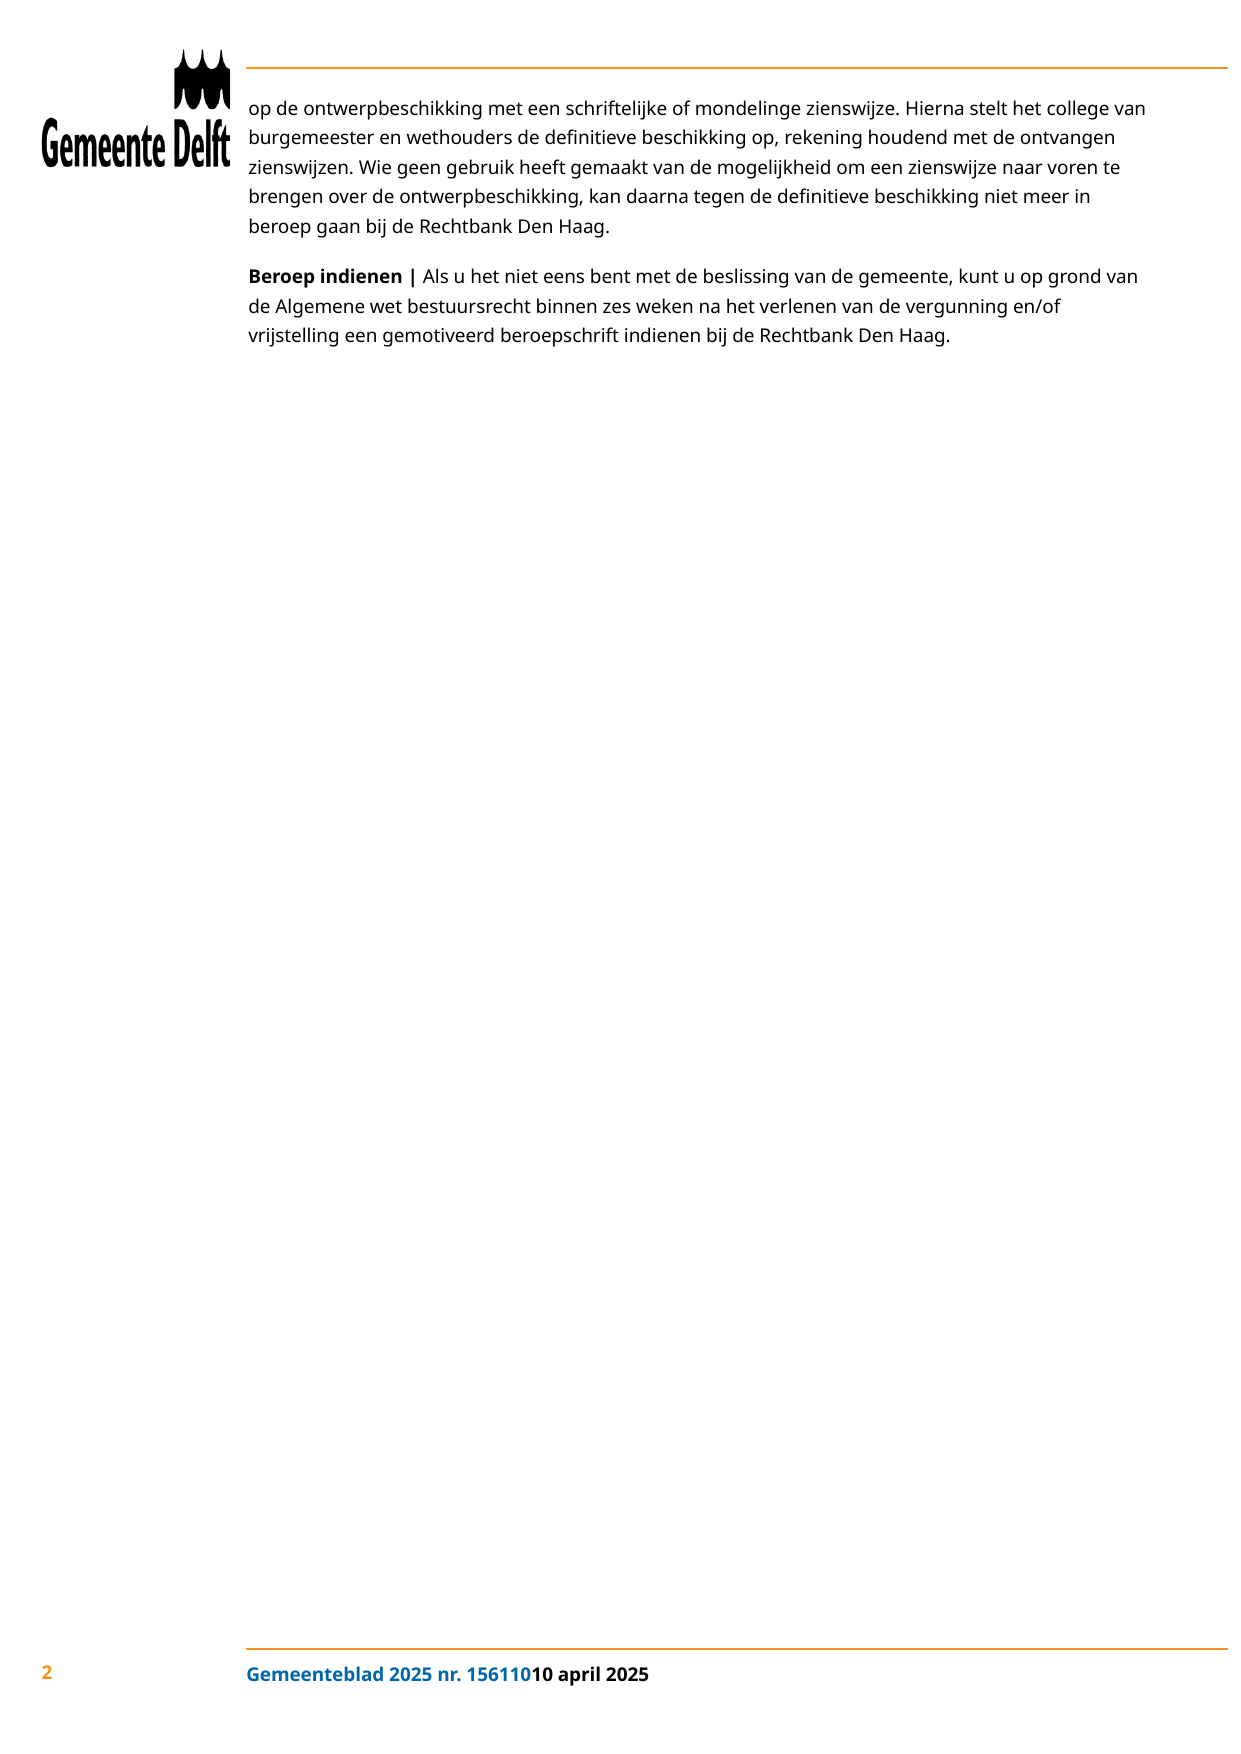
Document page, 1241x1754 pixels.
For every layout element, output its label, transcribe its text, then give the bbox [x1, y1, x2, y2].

text Beroep indienen | Als u het niet eens bent met de beslissing van de gemeente, kunt u op grond van de Algemene wet bestuursrecht binnen zes weken na het verlenen van de vergunning en/of vrijstelling een gemotiveerd beroepschrift indienen bij de Rechtbank Den Haag. [248, 263, 1152, 348]
picture [41, 47, 231, 172]
text op de ontwerpbeschikking met een schriftelijke of mondelinge zienswijze. Hierna stelt het college van burgemeester en wethouders de definitieve beschikking op, rekening houdend met de ontvangen zienswijzen. Wie geen gebruik heeft gemaakt van de mogelijkheid om een zienswijze naar voren te brengen over de ontwerpbeschikking, kan daarna tegen de definitieve beschikking niet meer in beroep gaan bij de Rechtbank Den Haag. [248, 95, 1152, 239]
